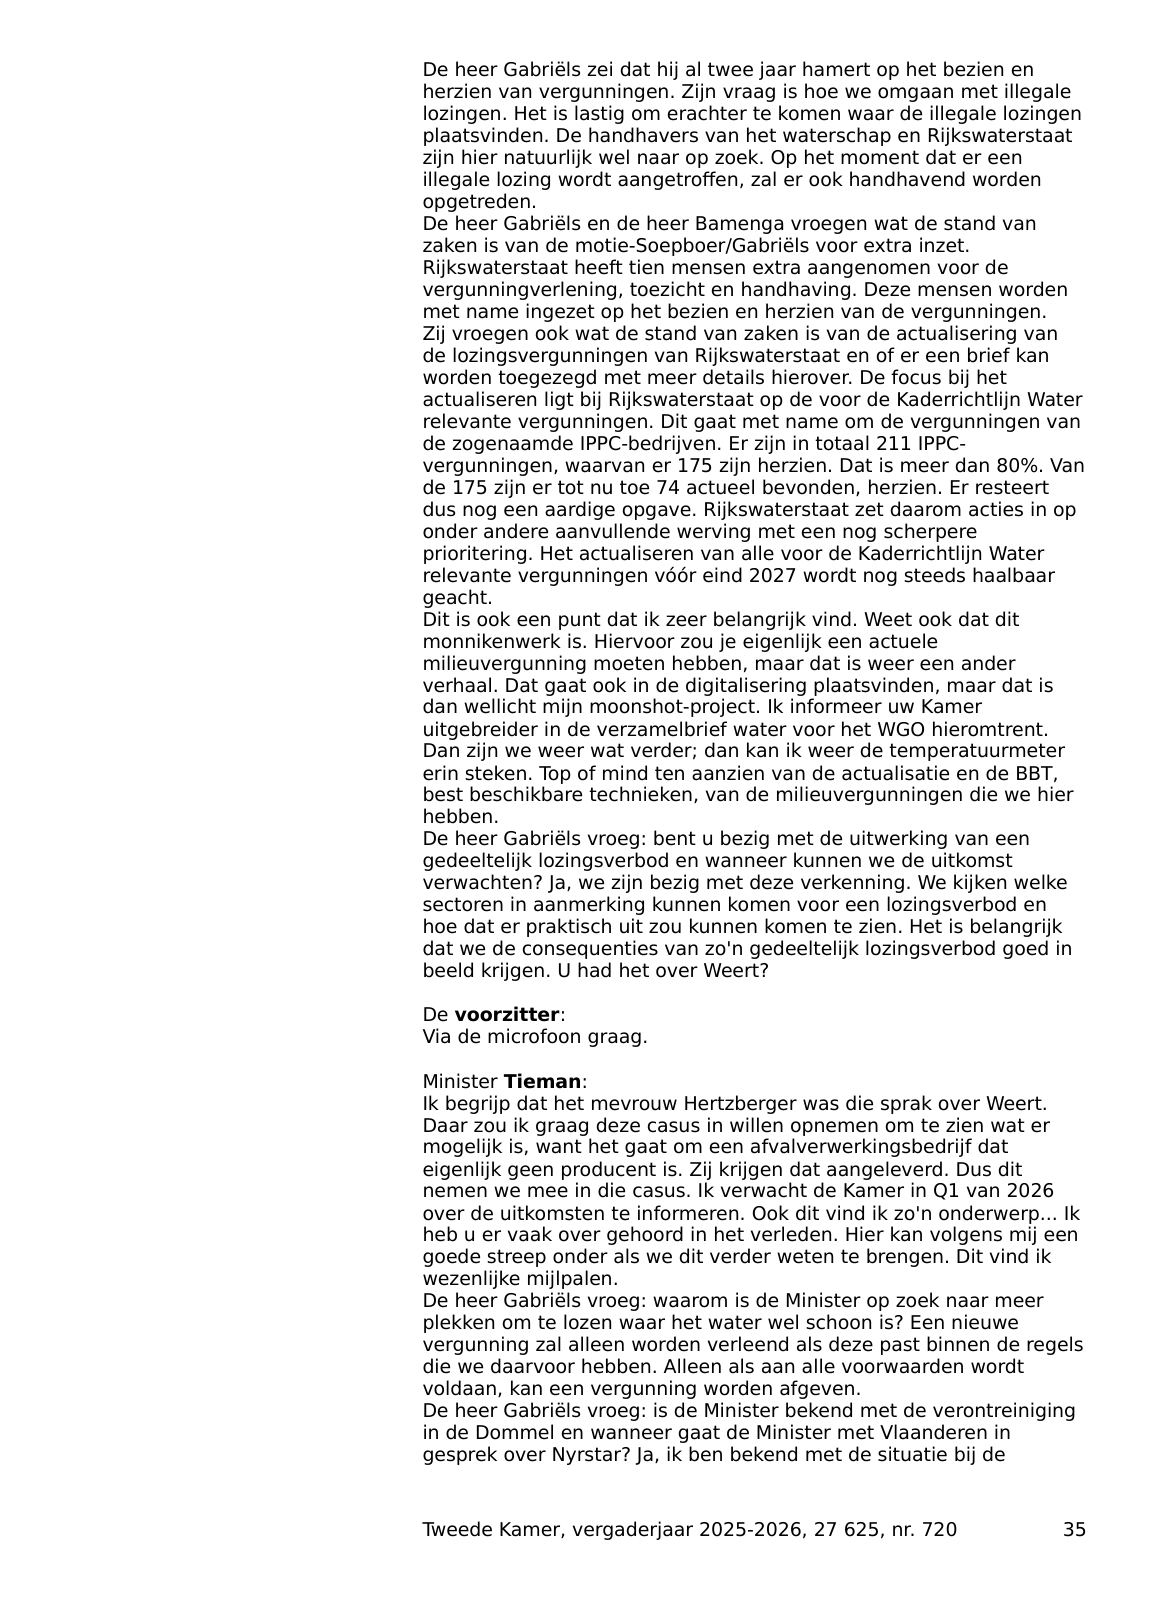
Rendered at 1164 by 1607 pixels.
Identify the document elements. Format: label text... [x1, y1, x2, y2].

text De heer Gabriëls vroeg: waarom is de Minister op zoek naar meer plekken om te lozen waar het water wel schoon is? Een nieuwe vergunning zal alleen worden verleend als deze past binnen de regels die we daarvoor hebben. Alleen als aan alle voorwaarden wordt voldaan, kan een vergunning worden afgeven. [422, 1290, 1087, 1400]
text Zij vroegen ook wat de stand van zaken is van de actualisering van de lozingsvergunningen van Rijkswaterstaat en of er een brief kan worden toegezegd met meer details hierover. De focus bij het actualiseren ligt bij Rijkswaterstaat op de voor de Kaderrichtlijn Water relevante vergunningen. Dit gaat met name om de vergunningen van de zogenaamde IPPC-bedrijven. Er zijn in totaal 211 IPPC-vergunningen, waarvan er 175 zijn herzien. Dat is meer dan 80%. Van de 175 zijn er tot nu toe 74 actueel bevonden, herzien. Er resteert dus nog een aardige opgave. Rijkswaterstaat zet daarom acties in op onder andere aanvullende werving met een nog scherpere prioritering. Het actualiseren van alle voor de Kaderrichtlijn Water relevante vergunningen vóór eind 2027 wordt nog steeds haalbaar geacht. [422, 323, 1087, 608]
text De voorzitter: [422, 1004, 1087, 1026]
text Ik begrijp dat het mevrouw Hertzberger was die sprak over Weert. Daar zou ik graag deze casus in willen opnemen om te zien wat er mogelijk is, want het gaat om een afvalverwerkingsbedrijf dat eigenlijk geen producent is. Zij krijgen dat aangeleverd. Dus dit nemen we mee in die casus. Ik verwacht de Kamer in Q1 van 2026 over de uitkomsten te informeren. Ook dit vind ik zo'n onderwerp... Ik heb u er vaak over gehoord in het verleden. Hier kan volgens mij een goede streep onder als we dit verder weten te brengen. Dit vind ik wezenlijke mijlpalen. [422, 1092, 1087, 1290]
text Via de microfoon graag. [422, 1026, 1087, 1048]
text De heer Gabriëls en de heer Bamenga vroegen wat de stand van zaken is van de motie-Soepboer/Gabriëls voor extra inzet. Rijkswaterstaat heeft tien mensen extra aangenomen voor de vergunningverlening, toezicht en handhaving. Deze mensen worden met name ingezet op het bezien en herzien van de vergunningen. [422, 213, 1087, 323]
text De heer Gabriëls vroeg: is de Minister bekend met de verontreiniging in de Dommel en wanneer gaat de Minister met Vlaanderen in gesprek over Nyrstar? Ja, ik ben bekend met de situatie bij de [422, 1400, 1087, 1466]
text De heer Gabriëls vroeg: bent u bezig met de uitwerking van een gedeeltelijk lozingsverbod en wanneer kunnen we de uitkomst verwachten? Ja, we zijn bezig met deze verkenning. We kijken welke sectoren in aanmerking kunnen komen voor een lozingsverbod en hoe dat er praktisch uit zou kunnen komen te zien. Het is belangrijk dat we de consequenties van zo'n gedeeltelijk lozingsverbod goed in beeld krijgen. U had het over Weert? [422, 828, 1087, 982]
text De heer Gabriëls zei dat hij al twee jaar hamert op het bezien en herzien van vergunningen. Zijn vraag is hoe we omgaan met illegale lozingen. Het is lastig om erachter te komen waar de illegale lozingen plaatsvinden. De handhavers van het waterschap en Rijkswaterstaat zijn hier natuurlijk wel naar op zoek. Op het moment dat er een illegale lozing wordt aangetroffen, zal er ook handhavend worden opgetreden. [422, 59, 1087, 213]
text Dit is ook een punt dat ik zeer belangrijk vind. Weet ook dat dit monnikenwerk is. Hiervoor zou je eigenlijk een actuele milieuvergunning moeten hebben, maar dat is weer een ander verhaal. Dat gaat ook in de digitalisering plaatsvinden, maar dat is dan wellicht mijn moonshot-project. Ik informeer uw Kamer uitgebreider in de verzamelbrief water voor het WGO hieromtrent. Dan zijn we weer wat verder; dan kan ik weer de temperatuurmeter erin steken. Top of mind ten aanzien van de actualisatie en de BBT, best beschikbare technieken, van de milieuvergunningen die we hier hebben. [422, 608, 1087, 828]
text Minister Tieman: [422, 1071, 1087, 1092]
